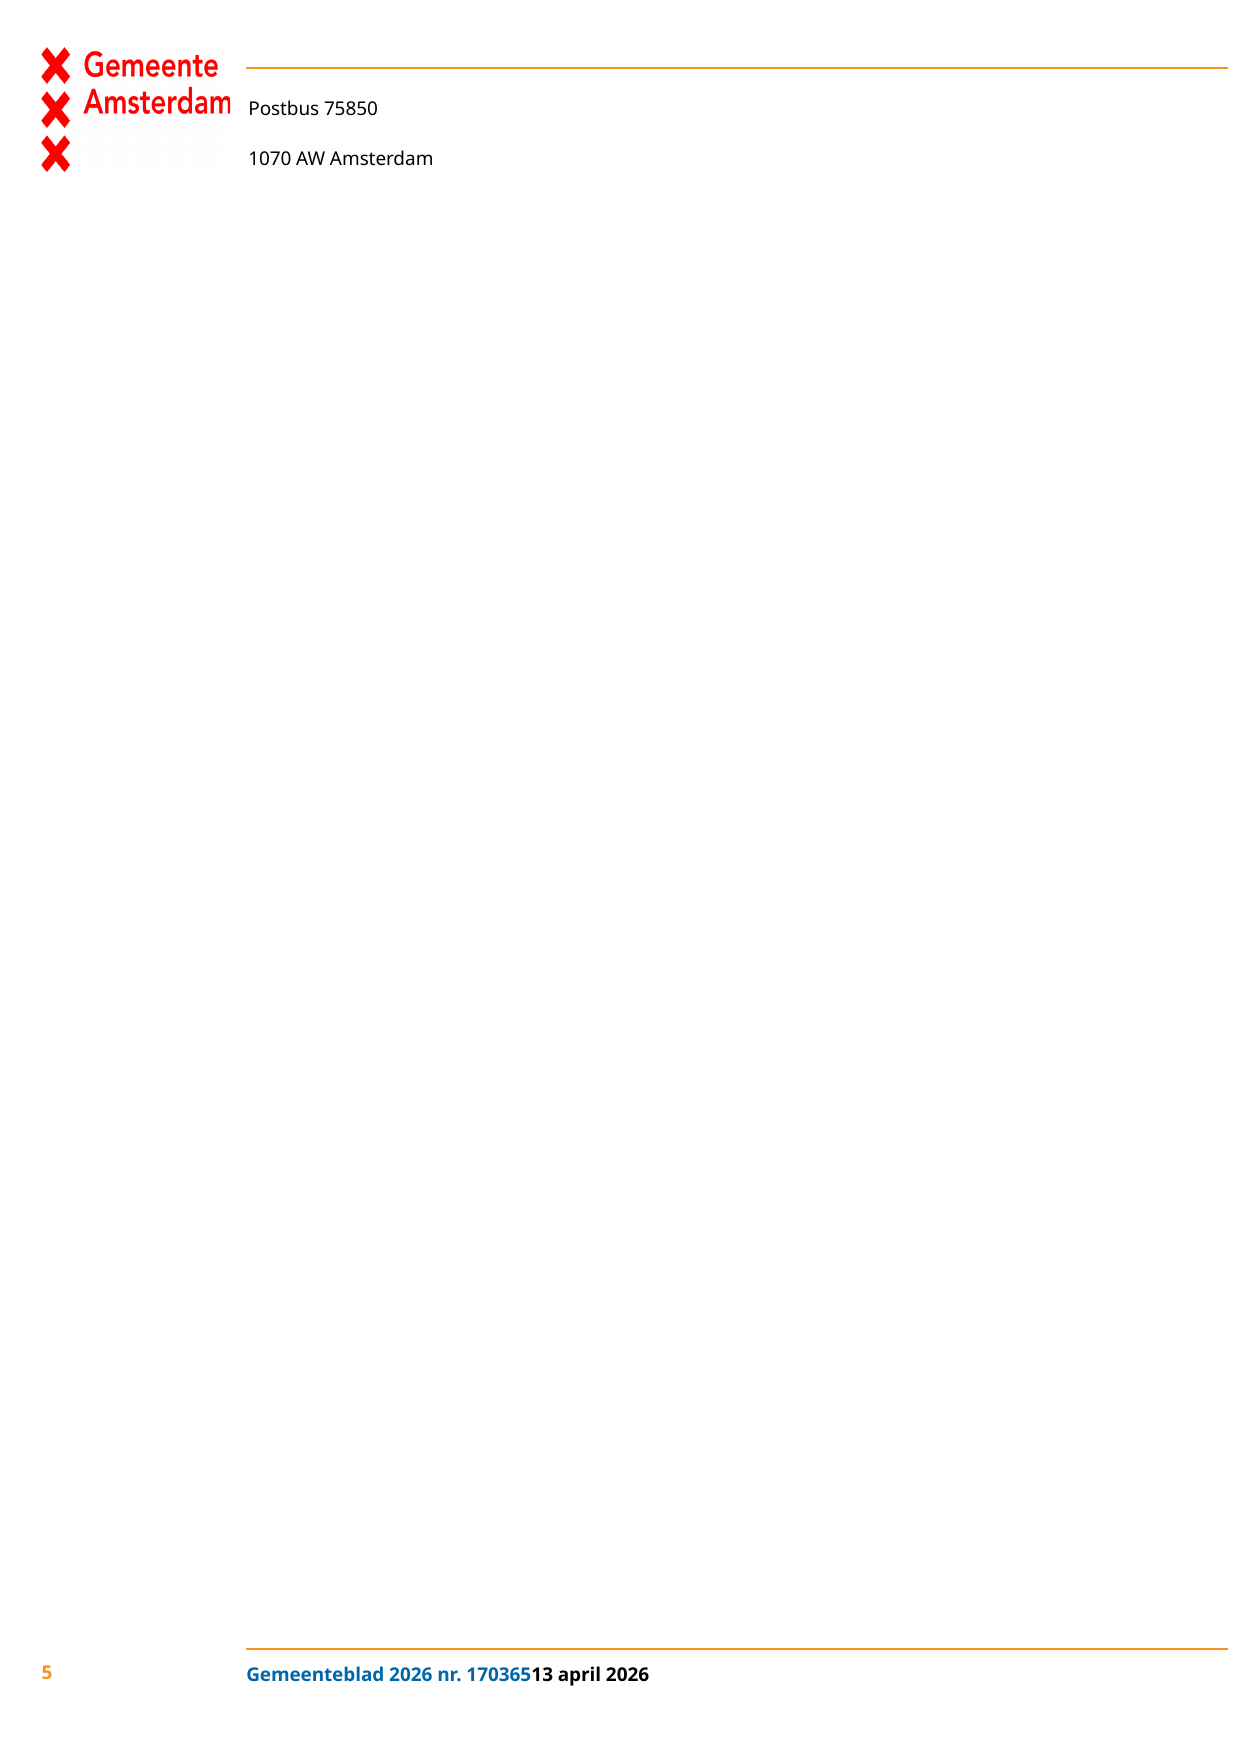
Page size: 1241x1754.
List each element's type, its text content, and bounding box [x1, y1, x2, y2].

picture [41, 47, 231, 172]
text Postbus 75850 [248, 95, 1152, 121]
text 1070 AW Amsterdam [248, 145, 1152, 171]
